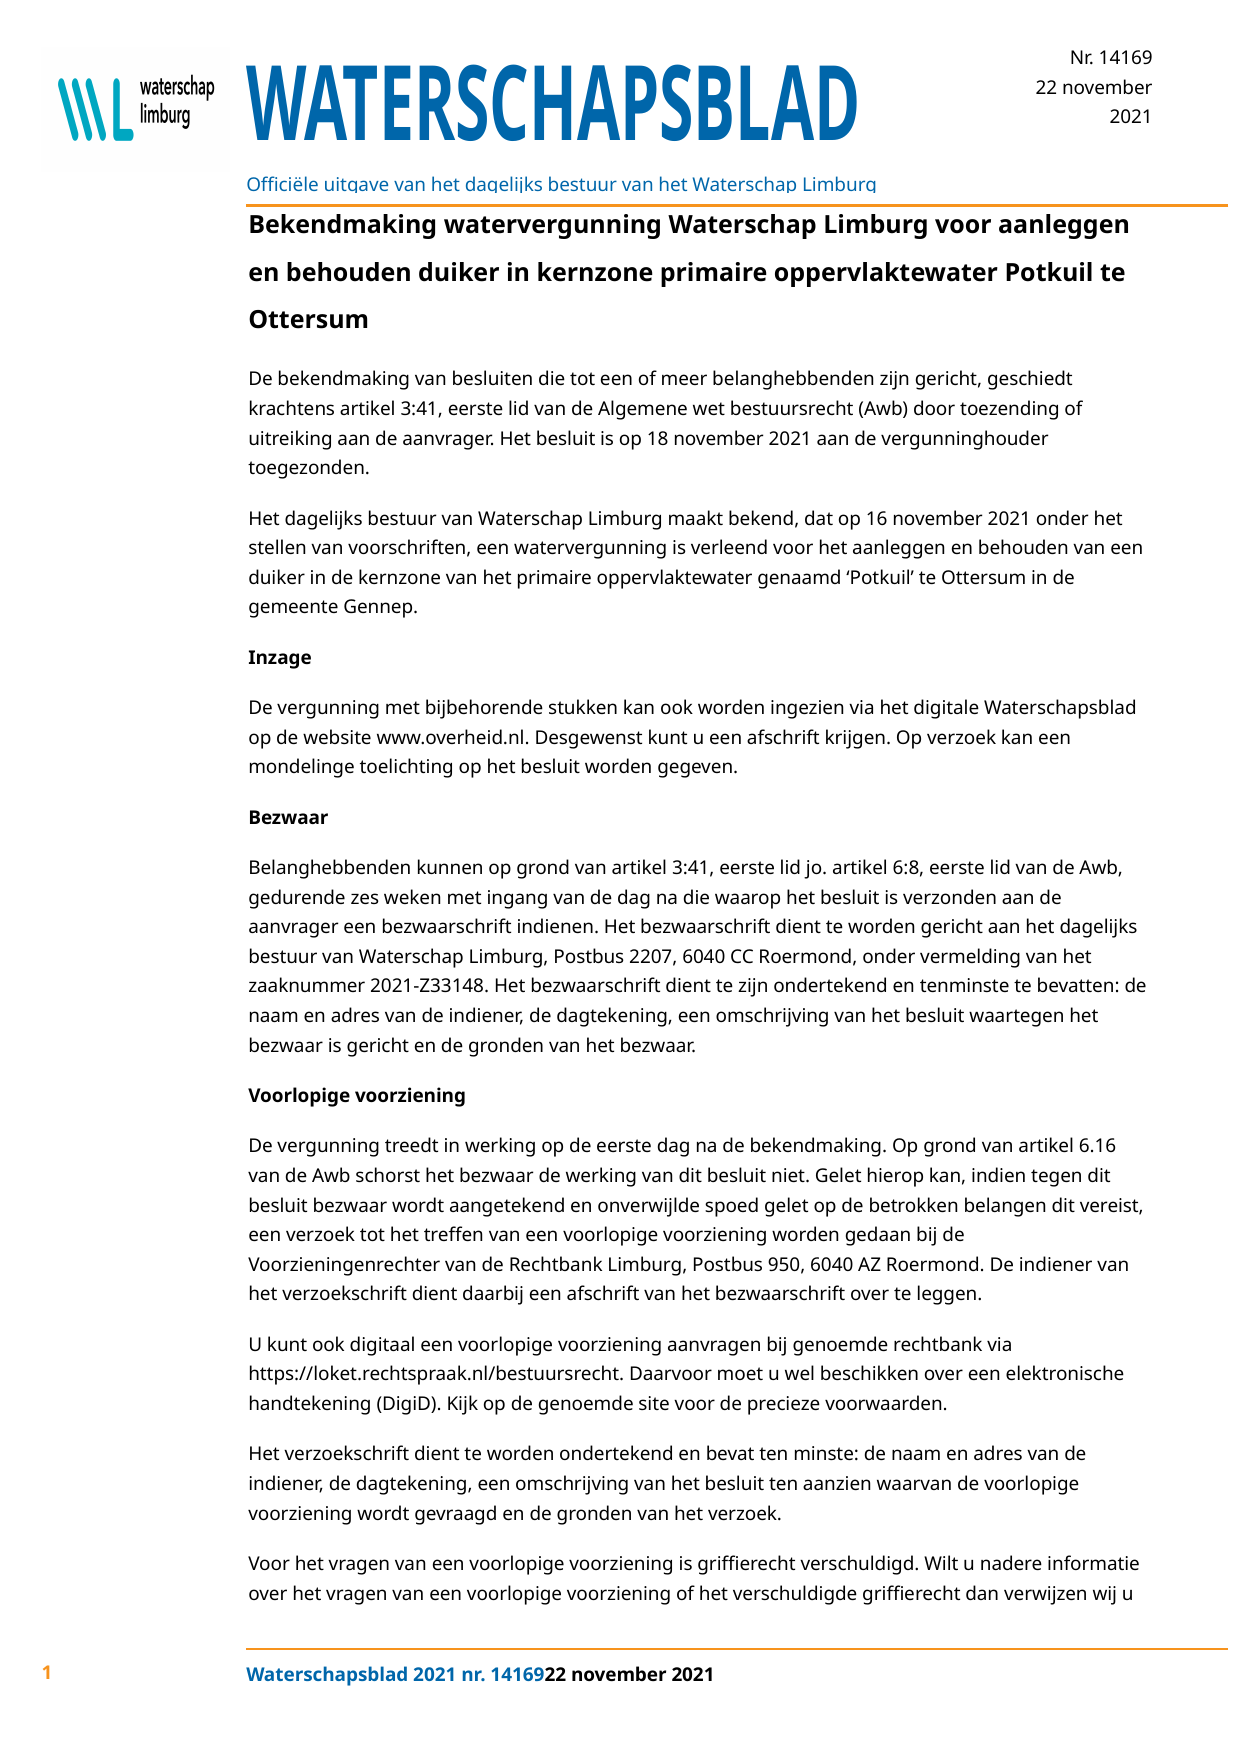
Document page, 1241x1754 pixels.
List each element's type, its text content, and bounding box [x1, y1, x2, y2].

picture [41, 47, 231, 172]
text Het verzoekschrift dient te worden ondertekend en bevat ten minste: de naam en adres van de indiener, de dagtekening, een omschrijving van het besluit ten aanzien waarvan de voorlopige voorziening wordt gevraagd en de gronden van het verzoek. [248, 1441, 1152, 1525]
text Belanghebbenden kunnen op grond van artikel 3:41, eerste lid jo. artikel 6:8, eerste lid van de Awb, gedurende zes weken met ingang van de dag na die waarop het besluit is verzonden aan de aanvrager een bezwaarschrift indienen. Het bezwaarschrift dient te worden gericht aan het dagelijks bestuur van Waterschap Limburg, Postbus 2207, 6040 CC Roermond, onder vermelding van het zaaknummer 2021-Z33148. Het bezwaarschrift dient te zijn ondertekend en tenminste te bevatten: de naam en adres van de indiener, de dagtekening, een omschrijving van het besluit waartegen het bezwaar is gericht en de gronden van het bezwaar. [248, 854, 1152, 1057]
text Bekendmaking watervergunning Waterschap Limburg voor aanleggen en behouden duiker in kernzone primaire oppervlaktewater Potkuil te Ottersum [248, 207, 1152, 336]
text De vergunning met bijbehorende stukken kan ook worden ingezien via het digitale Waterschapsblad op de website www.overheid.nl. Desgewenst kunt u een afschrift krijgen. Op verzoek kan een mondelinge toelichting op het besluit worden gegeven. [248, 694, 1152, 779]
text De vergunning treedt in werking op de eerste dag na de bekendmaking. Op grond van artikel 6.16 van de Awb schorst het bezwaar de werking van dit besluit niet. Gelet hierop kan, indien tegen dit besluit bezwaar wordt aangetekend en onverwijlde spoed gelet op de betrokken belangen dit vereist, een verzoek tot het treffen van een voorlopige voorziening worden gedaan bij de Voorzieningenrechter van de Rechtbank Limburg, Postbus 950, 6040 AZ Roermond. De indiener van het verzoekschrift dient daarbij een afschrift van het bezwaarschrift over te leggen. [248, 1133, 1152, 1306]
text Voor het vragen van een voorlopige voorziening is griffierecht verschuldigd. Wilt u nadere informatie over het vragen van een voorlopige voorziening of het verschuldigde griffierecht dan verwijzen wij u [248, 1550, 1152, 1605]
text Het dagelijks bestuur van Waterschap Limburg maakt bekend, dat op 16 november 2021 onder het stellen van voorschriften, een watervergunning is verleend voor het aanleggen en behouden van een duiker in de kernzone van het primaire oppervlaktewater genaamd ‘Potkuil’ te Ottersum in de gemeente Gennep. [248, 505, 1152, 619]
text Bezwaar [248, 804, 1152, 829]
text U kunt ook digitaal een voorlopige voorziening aanvragen bij genoemde rechtbank via https://loket.rechtspraak.nl/bestuursrecht. Daarvoor moet u wel beschikken over een elektronische handtekening (DigiD). Kijk op de genoemde site voor de precieze voorwaarden. [248, 1331, 1152, 1416]
text Inzage [248, 644, 1152, 669]
text De bekendmaking van besluiten die tot een of meer belanghebbenden zijn gericht, geschiedt krachtens artikel 3:41, eerste lid van de Algemene wet bestuursrecht (Awb) door toezending of uitreiking aan de aanvrager. Het besluit is op 18 november 2021 aan de vergunninghouder toegezonden. [248, 366, 1152, 480]
text Voorlopige voorziening [248, 1082, 1152, 1108]
